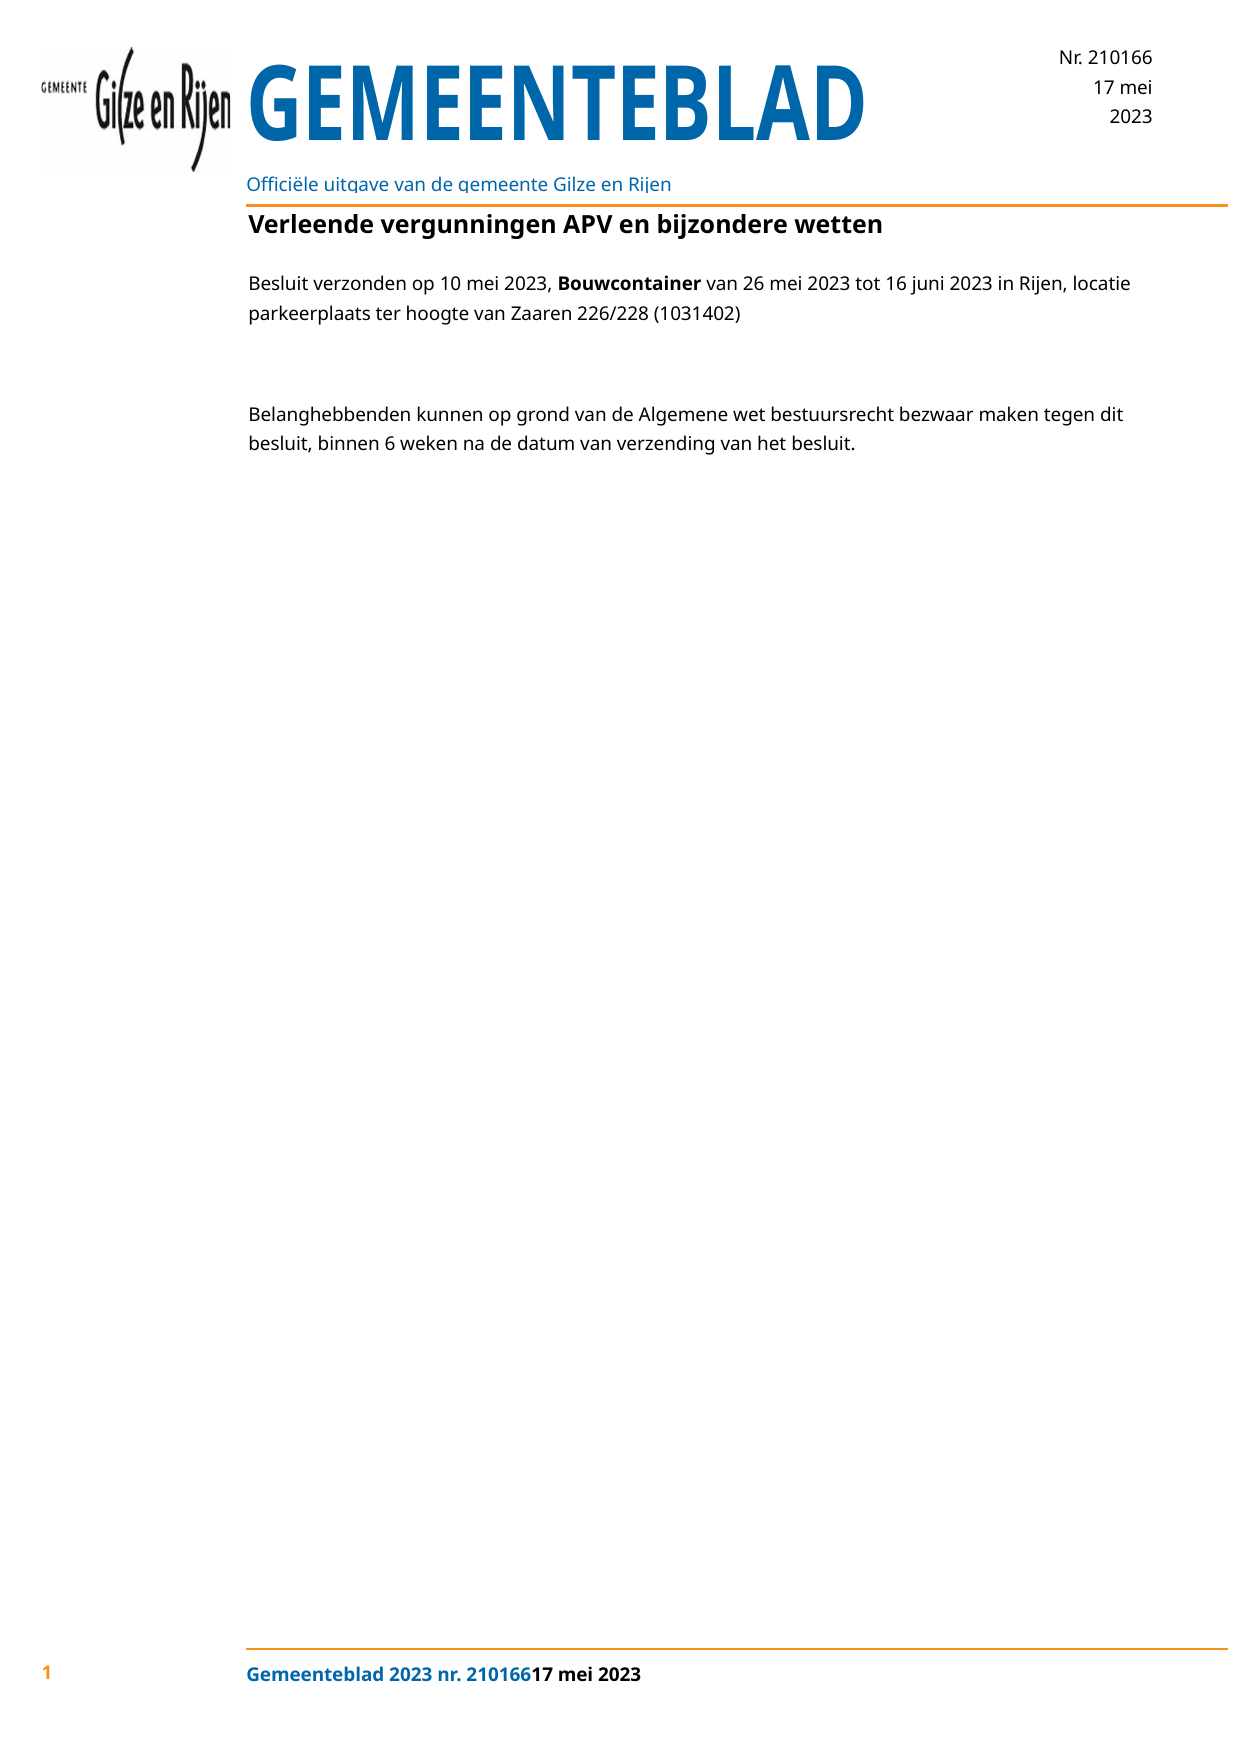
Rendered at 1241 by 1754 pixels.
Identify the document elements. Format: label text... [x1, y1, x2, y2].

text Verleende vergunningen APV en bijzondere wetten [248, 207, 1152, 241]
picture [41, 47, 231, 172]
text Belanghebbenden kunnen op grond van de Algemene wet bestuursrecht bezwaar maken tegen dit besluit, binnen 6 weken na de datum van verzending van het besluit. [248, 401, 1152, 456]
text Besluit verzonden op 10 mei 2023, Bouwcontainer van 26 mei 2023 tot 16 juni 2023 in Rijen, locatie parkeerplaats ter hoogte van Zaaren 226/228 (1031402) [248, 270, 1152, 326]
